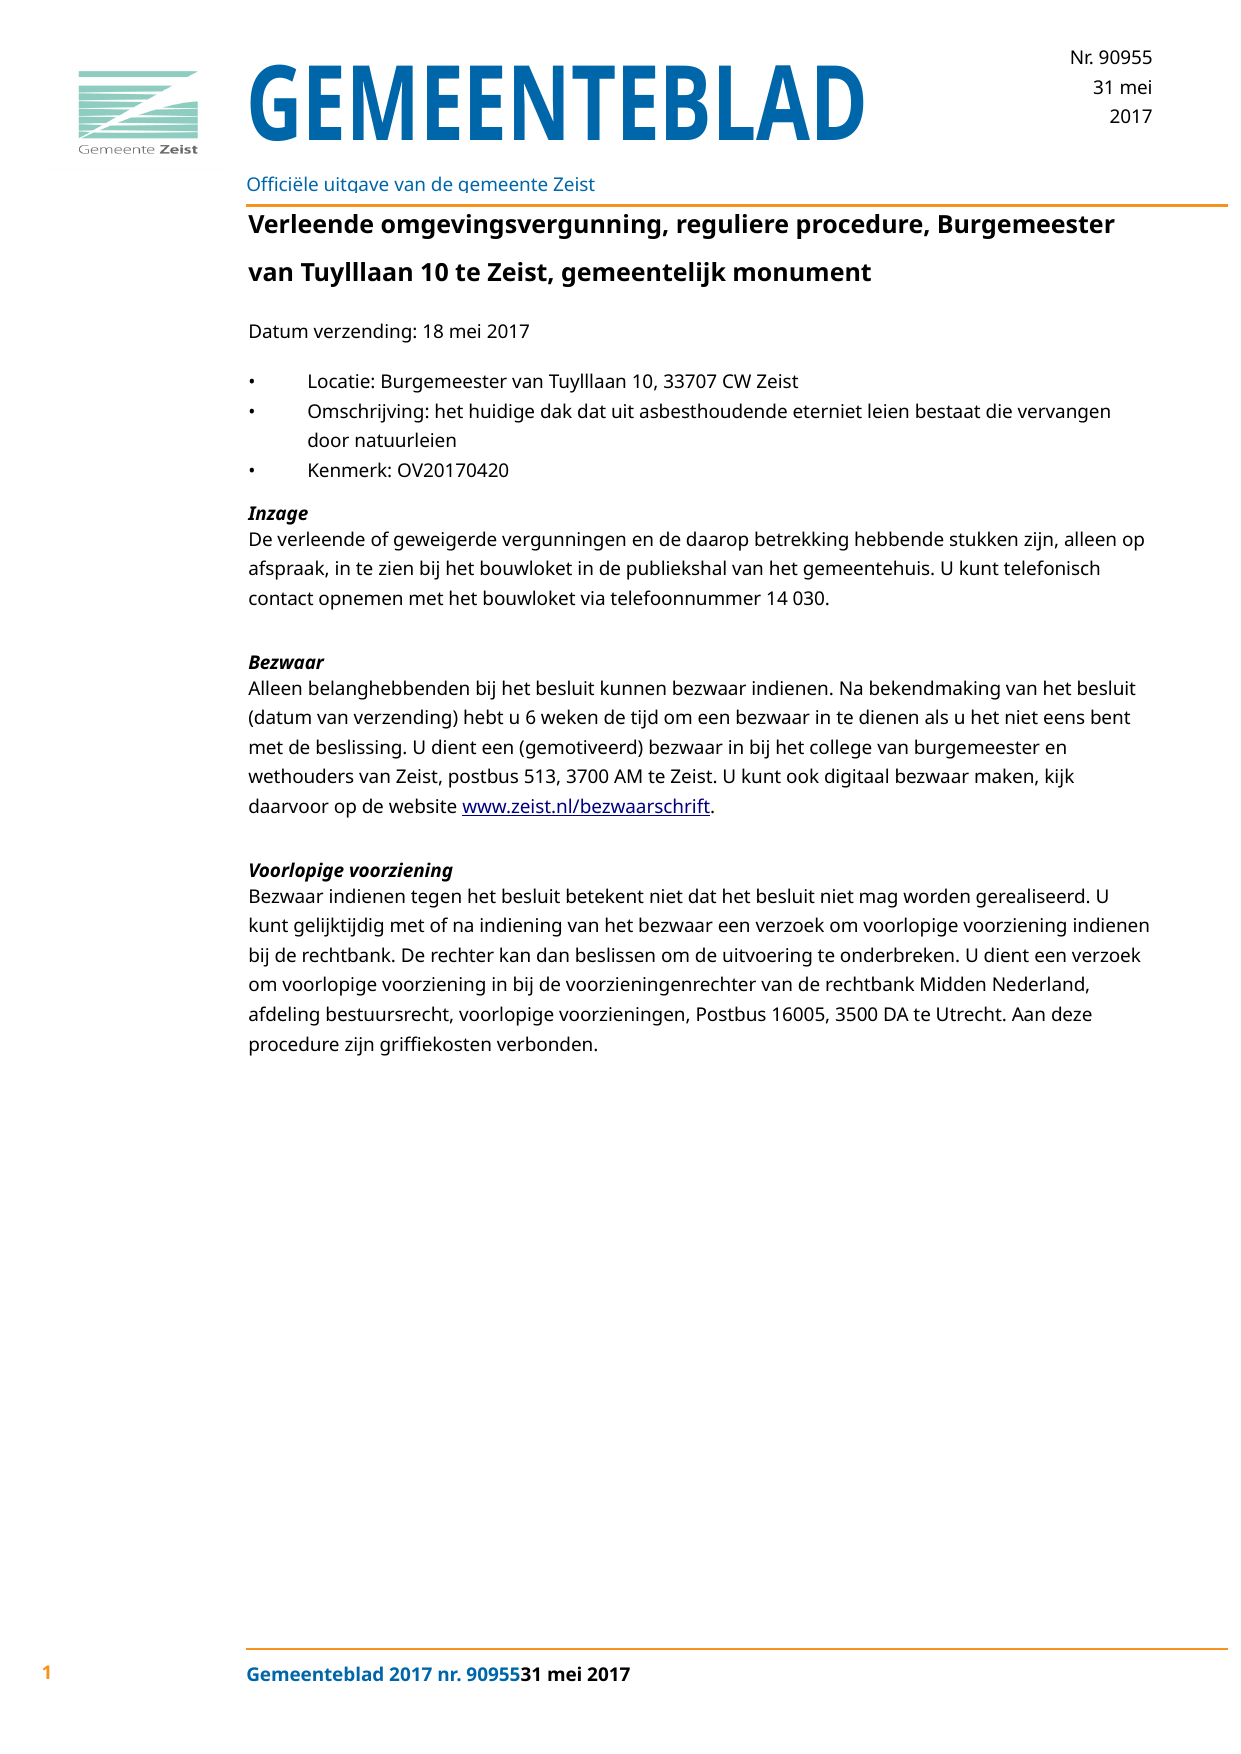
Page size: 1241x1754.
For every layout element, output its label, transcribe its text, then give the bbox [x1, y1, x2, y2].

list Kenmerk: OV20170420 [248, 457, 1152, 483]
text Bezwaar indienen tegen het besluit betekent niet dat het besluit niet mag worden gerealiseerd. U kunt gelijktijdig met of na indiening van het bezwaar een verzoek om voorlopige voorziening indienen bij de rechtbank. De rechter kan dan beslissen om de uitvoering te onderbreken. U dient een verzoek om voorlopige voorziening in bij de voorzieningenrechter van de rechtbank Midden Nederland, afdeling bestuursrecht, voorlopige voorzieningen, Postbus 16005, 3500 DA te Utrecht. Aan deze procedure zijn griffiekosten verbonden. [248, 883, 1152, 1056]
text De verleende of geweigerde vergunningen en de daarop betrekking hebbende stukken zijn, alleen op afspraak, in te zien bij het bouwloket in de publiekshal van het gemeentehuis. U kunt telefonisch contact opnemen met het bouwloket via telefoonnummer 14 030. [248, 526, 1152, 611]
text Verleende omgevingsvergunning, reguliere procedure, Burgemeester van Tuylllaan 10 te Zeist, gemeentelijk monument [248, 207, 1152, 288]
text Alleen belanghebbenden bij het besluit kunnen bezwaar indienen. Na bekendmaking van het besluit (datum van verzending) hebt u 6 weken de tijd om een bezwaar in te dienen als u het niet eens bent met de beslissing. U dient een (gemotiveerd) bezwaar in bij het college van burgemeester en wethouders van Zeist, postbus 513, 3700 AM te Zeist. U kunt ook digitaal bezwaar maken, kijk daarvoor op de website www.zeist.nl/bezwaarschrift. [248, 675, 1152, 819]
text Inzage [248, 500, 1152, 526]
text Datum verzending: 18 mei 2017 [248, 318, 1152, 344]
list Omschrijving: het huidige dak dat uit asbesthoudende eterniet leien bestaat die vervangen door natuurleien [248, 398, 1152, 453]
text Bezwaar [248, 649, 1152, 675]
list Locatie: Burgemeester van Tuylllaan 10, 33707 CW Zeist [248, 368, 1152, 394]
text Voorlopige voorziening [248, 857, 1152, 883]
picture [41, 47, 231, 172]
